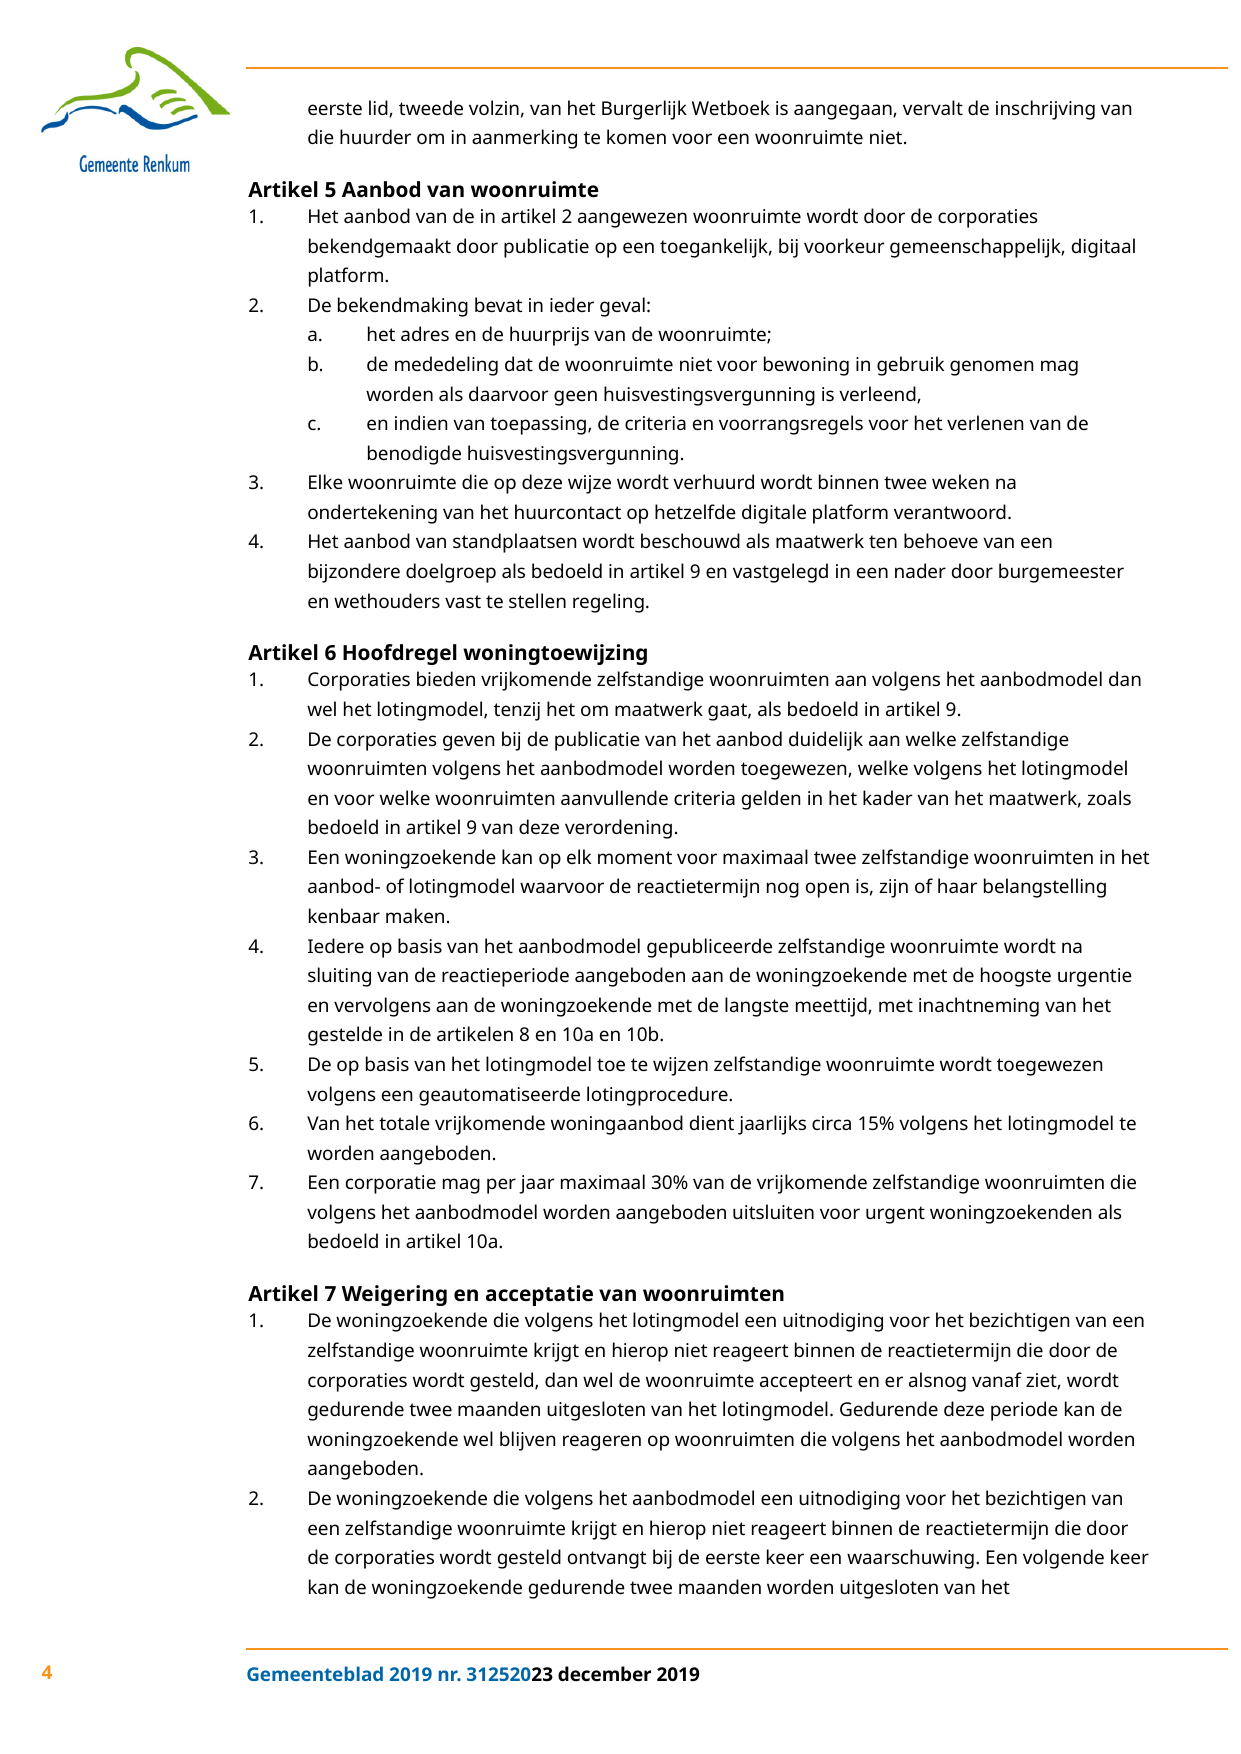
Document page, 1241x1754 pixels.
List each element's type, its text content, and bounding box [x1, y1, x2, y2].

list Een woningzoekende kan op elk moment voor maximaal twee zelfstandige woonruimten in het aanbod- of lotingmodel waarvoor de reactietermijn nog open is, zijn of haar belangstelling kenbaar maken. [248, 844, 1152, 929]
list De bekendmaking bevat in ieder geval: [248, 292, 1152, 318]
list Het aanbod van de in artikel 2 aangewezen woonruimte wordt door de corporaties bekendgemaakt door publicatie op een toegankelijk, bij voorkeur gemeenschappelijk, digitaal platform. [248, 203, 1152, 288]
list De op basis van het lotingmodel toe te wijzen zelfstandige woonruimte wordt toegewezen volgens een geautomatiseerde lotingprocedure. [248, 1051, 1152, 1107]
text Artikel 7 Weigering en acceptatie van woonruimten [248, 1279, 1152, 1308]
list Corporaties bieden vrijkomende zelfstandige woonruimten aan volgens het aanbodmodel dan wel het lotingmodel, tenzij het om maatwerk gaat, als bedoeld in artikel 9. [248, 667, 1152, 722]
list Een corporatie mag per jaar maximaal 30% van de vrijkomende zelfstandige woonruimten die volgens het aanbodmodel worden aangeboden uitsluiten voor urgent woningzoekenden als bedoeld in artikel 10a. [248, 1169, 1152, 1254]
list Het aanbod van standplaatsen wordt beschouwd als maatwerk ten behoeve van een bijzondere doelgroep als bedoeld in artikel 9 en vastgelegd in een nader door burgemeester en wethouders vast te stellen regeling. [248, 529, 1152, 613]
list Van het totale vrijkomende woningaanbod dient jaarlijks circa 15% volgens het lotingmodel te worden aangeboden. [248, 1110, 1152, 1166]
list De woningzoekende die volgens het lotingmodel een uitnodiging voor het bezichtigen van een zelfstandige woonruimte krijgt en hierop niet reageert binnen de reactietermijn die door de corporaties wordt gesteld, dan wel de woonruimte accepteert en er alsnog vanaf ziet, wordt gedurende twee maanden uitgesloten van het lotingmodel. Gedurende deze periode kan de woningzoekende wel blijven reageren op woonruimten die volgens het aanbodmodel worden aangeboden. [248, 1308, 1152, 1481]
text Artikel 5 Aanbod van woonruimte [248, 175, 1152, 203]
list en indien van toepassing, de criteria en voorrangsregels voor het verlenen van de benodigde huisvestingsvergunning. [307, 410, 1152, 466]
list de mededeling dat de woonruimte niet voor bewoning in gebruik genomen mag worden als daarvoor geen huisvestingsvergunning is verleend, [307, 351, 1152, 406]
list De woningzoekende die volgens het aanbodmodel een uitnodiging voor het bezichtigen van een zelfstandige woonruimte krijgt en hierop niet reageert binnen de reactietermijn die door de corporaties wordt gesteld ontvangt bij de eerste keer een waarschuwing. Een volgende keer kan de woningzoekende gedurende twee maanden worden uitgesloten van het [248, 1485, 1152, 1599]
list eerste lid, tweede volzin, van het Burgerlijk Wetboek is aangegaan, vervalt de inschrijving van die huurder om in aanmerking te komen voor een woonruimte niet. [248, 95, 1152, 150]
text Artikel 6 Hoofdregel woningtoewijzing [248, 638, 1152, 667]
list het adres en de huurprijs van de woonruimte; [307, 322, 1152, 347]
list Iedere op basis van het aanbodmodel gepubliceerde zelfstandige woonruimte wordt na sluiting van de reactieperiode aangeboden aan de woningzoekende met de hoogste urgentie en vervolgens aan de woningzoekende met de langste meettijd, met inachtneming van het gestelde in de artikelen 8 en 10a en 10b. [248, 933, 1152, 1047]
list Elke woonruimte die op deze wijze wordt verhuurd wordt binnen twee weken na ondertekening van het huurcontact op hetzelfde digitale platform verantwoord. [248, 469, 1152, 525]
list De corporaties geven bij de publicatie van het aanbod duidelijk aan welke zelfstandige woonruimten volgens het aanbodmodel worden toegewezen, welke volgens het lotingmodel en voor welke woonruimten aanvullende criteria gelden in het kader van het maatwerk, zoals bedoeld in artikel 9 van deze verordening. [248, 726, 1152, 840]
picture [41, 47, 231, 172]
